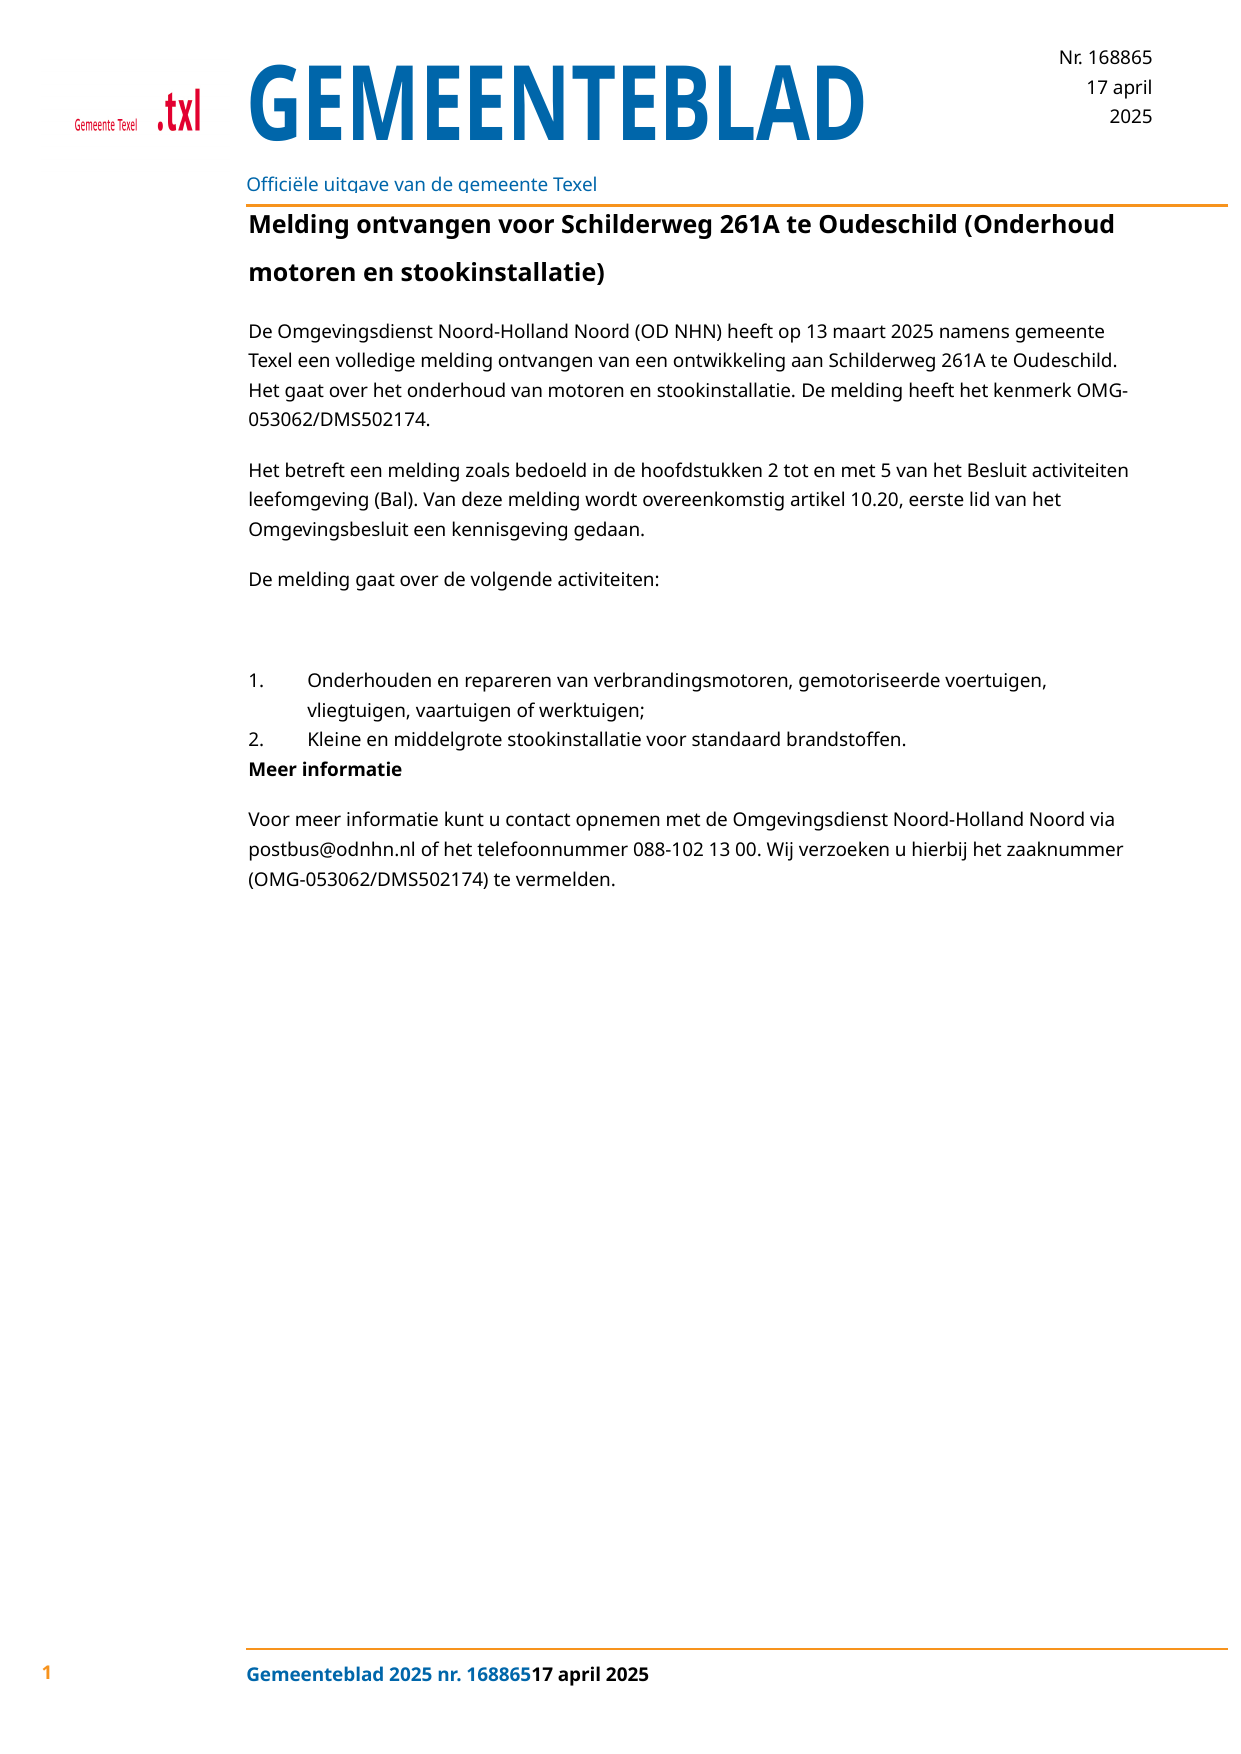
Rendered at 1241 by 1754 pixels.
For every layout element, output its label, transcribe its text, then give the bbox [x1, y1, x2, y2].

list Onderhouden en repareren van verbrandingsmotoren, gemotoriseerde voertuigen, vliegtuigen, vaartuigen of werktuigen; [248, 667, 1152, 723]
picture [41, 47, 231, 172]
text Melding ontvangen voor Schilderweg 261A te Oudeschild (Onderhoud motoren en stookinstallatie) [248, 207, 1152, 288]
list Kleine en middelgrote stookinstallatie voor standaard brandstoffen. [248, 727, 1152, 752]
text Voor meer informatie kunt u contact opnemen met de Omgevingsdienst Noord-Holland Noord via postbus@odnhn.nl of het telefoonnummer 088-102 13 00. Wij verzoeken u hierbij het zaaknummer (OMG-053062/DMS502174) te vermelden. [248, 807, 1152, 892]
text Het betreft een melding zoals bedoeld in de hoofdstukken 2 tot en met 5 van het Besluit activiteiten leefomgeving (Bal). Van deze melding wordt overeenkomstig artikel 10.20, eerste lid van het Omgevingsbesluit een kennisgeving gedaan. [248, 457, 1152, 542]
text Meer informatie [248, 756, 1152, 782]
text De Omgevingsdienst Noord-Holland Noord (OD NHN) heeft op 13 maart 2025 namens gemeente Texel een volledige melding ontvangen van een ontwikkeling aan Schilderweg 261A te Oudeschild. Het gaat over het onderhoud van motoren en stookinstallatie. De melding heeft het kenmerk OMG-053062/DMS502174. [248, 318, 1152, 432]
text De melding gaat over de volgende activiteiten: [248, 567, 1152, 592]
